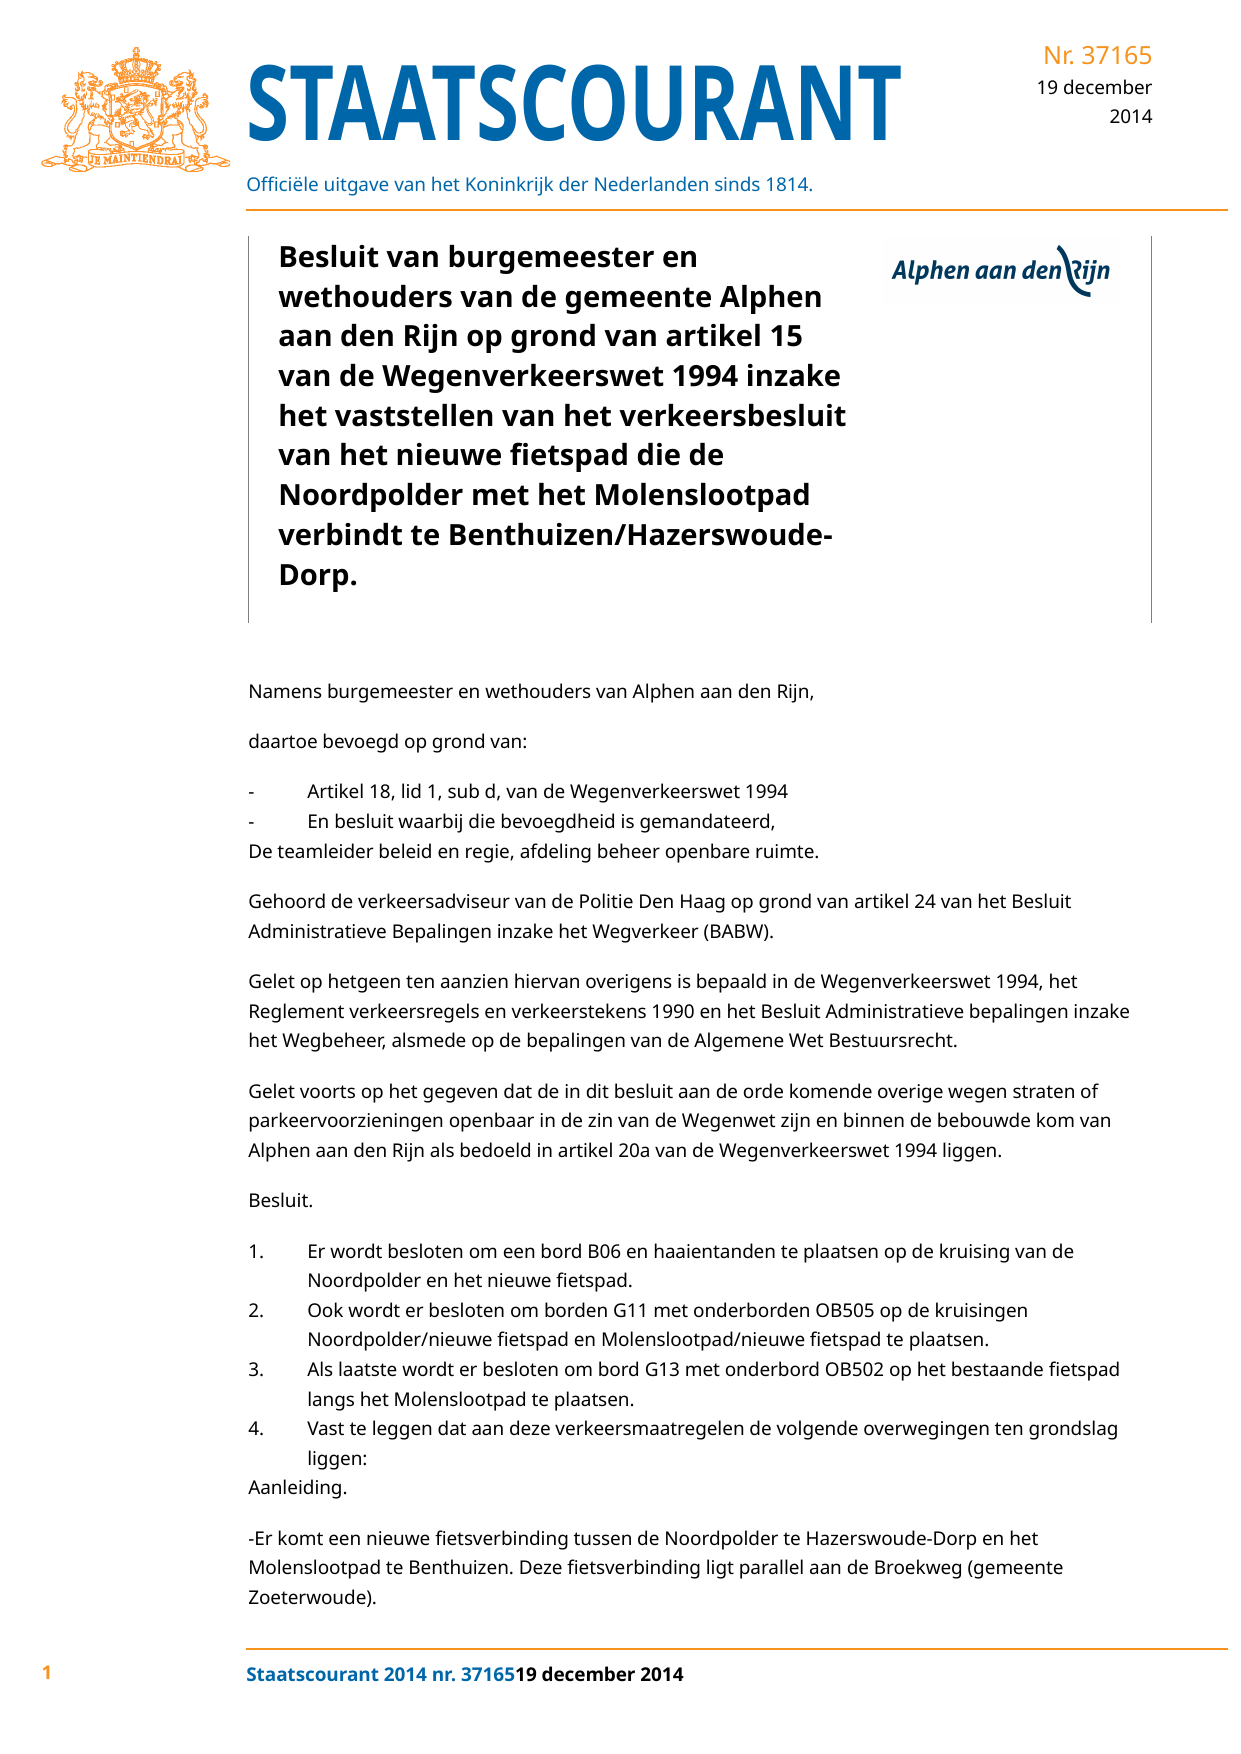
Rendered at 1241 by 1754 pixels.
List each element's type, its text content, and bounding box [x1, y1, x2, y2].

table_header Besluit van burgemeester en wethouders van de gemeente Alphen aan den Rijn op grond van artikel 15 van de Wegenverkeerswet 1994 inzake het vaststellen van het verkeersbesluit van het nieuwe fietspad die de Noordpolder met het Molenslootpad verbindt te Benthuizen/Hazerswoude-Dorp. [249, 236, 850, 623]
text Gelet op hetgeen ten aanzien hiervan overigens is bepaald in de Wegenverkeerswet 1994, het Reglement verkeersregels en verkeerstekens 1990 en het Besluit Administratieve bepalingen inzake het Wegbeheer, alsmede op de bepalingen van de Algemene Wet Bestuursrecht. [248, 968, 1152, 1053]
text Aanleiding. [248, 1474, 1152, 1500]
text Gehoord de verkeersadviseur van de Politie Den Haag op grond van artikel 24 van het Besluit Administratieve Bepalingen inzake het Wegverkeer (BABW). [248, 888, 1152, 943]
list Artikel 18, lid 1, sub d, van de Wegenverkeerswet 1994 [248, 779, 1152, 804]
text daartoe bevoegd op grond van: [248, 728, 1152, 754]
text Namens burgemeester en wethouders van Alphen aan den Rijn, [248, 678, 1152, 703]
list Er wordt besloten om een bord B06 en haaientanden te plaatsen op de kruising van de Noordpolder en het nieuwe fietspad. [248, 1238, 1152, 1293]
list Als laatste wordt er besloten om bord G13 met onderbord OB502 op het bestaande fietspad langs het Molenslootpad te plaatsen. [248, 1356, 1152, 1411]
list Vast te leggen dat aan deze verkeersmaatregelen de volgende overwegingen ten grondslag liggen: [248, 1415, 1152, 1471]
picture [41, 47, 231, 172]
picture [882, 236, 1119, 306]
table_header [850, 236, 1151, 623]
text Besluit. [248, 1187, 1152, 1213]
text De teamleider beleid en regie, afdeling beheer openbare ruimte. [248, 838, 1152, 863]
text -Er komt een nieuwe fietsverbinding tussen de Noordpolder te Hazerswoude-Dorp en het Molenslootpad te Benthuizen. Deze fietsverbinding ligt parallel aan de Broekweg (gemeente Zoeterwoude). [248, 1525, 1152, 1610]
list Ook wordt er besloten om borden G11 met onderborden OB505 op de kruisingen Noordpolder/nieuwe fietspad en Molenslootpad/nieuwe fietspad te plaatsen. [248, 1297, 1152, 1352]
text Gelet voorts op het gegeven dat de in dit besluit aan de orde komende overige wegen straten of parkeervoorzieningen openbaar in de zin van de Wegenwet zijn en binnen de bebouwde kom van Alphen aan den Rijn als bedoeld in artikel 20a van de Wegenverkeerswet 1994 liggen. [248, 1078, 1152, 1163]
list En besluit waarbij die bevoegdheid is gemandateerd, [248, 808, 1152, 834]
